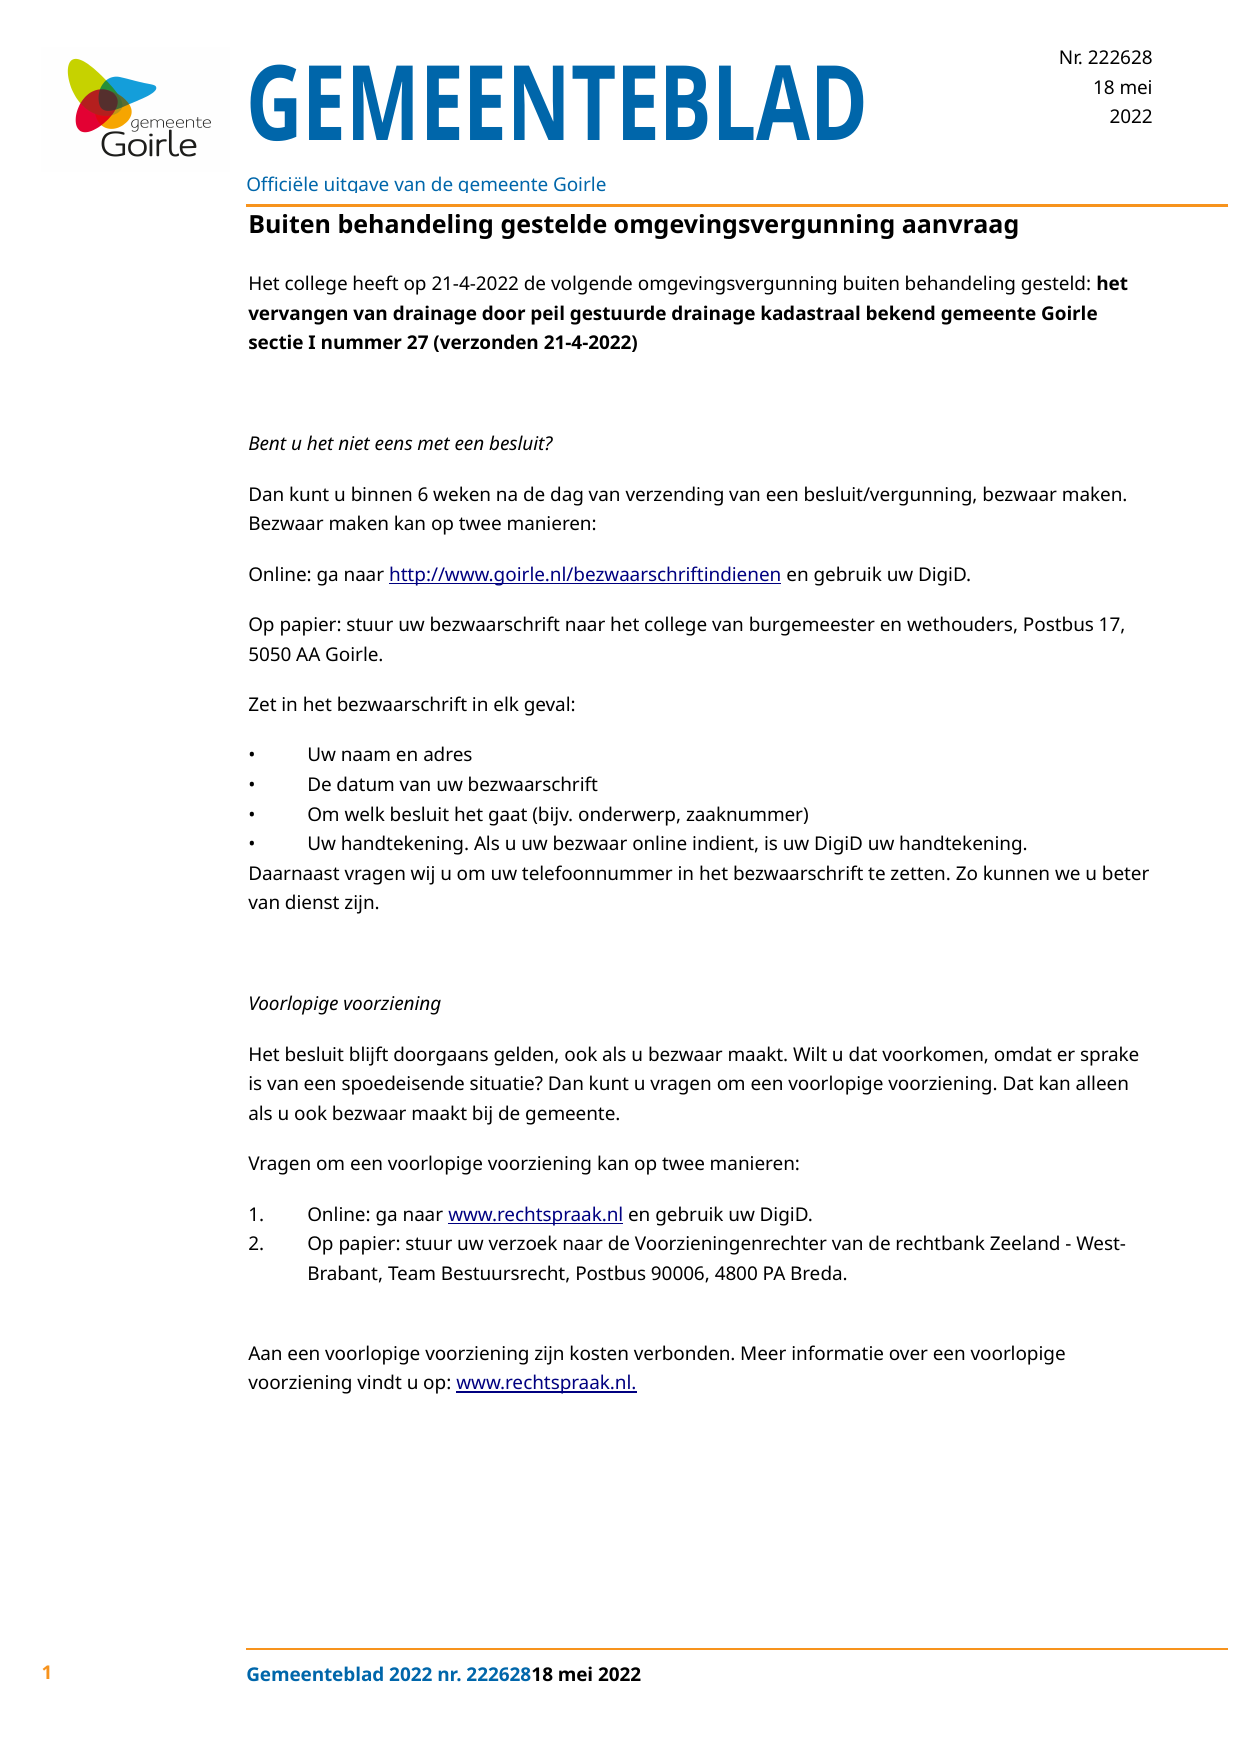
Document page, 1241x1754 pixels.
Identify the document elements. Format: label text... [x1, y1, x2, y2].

text Dan kunt u binnen 6 weken na de dag van verzending van een besluit/vergunning, bezwaar maken. Bezwaar maken kan op twee manieren: [248, 481, 1152, 536]
list Om welk besluit het gaat (bijv. onderwerp, zaaknummer) [248, 801, 1152, 826]
text Daarnaast vragen wij u om uw telefoonnummer in het bezwaarschrift te zetten. Zo kunnen we u beter van dienst zijn. [248, 860, 1152, 915]
text Het besluit blijft doorgaans gelden, ook als u bezwaar maakt. Wilt u dat voorkomen, omdat er sprake is van een spoedeisende situatie? Dan kunt u vragen om een voorlopige voorziening. Dat kan alleen als u ook bezwaar maakt bij de gemeente. [248, 1041, 1152, 1126]
text Buiten behandeling gestelde omgevingsvergunning aanvraag [248, 207, 1152, 241]
list Uw naam en adres [248, 742, 1152, 767]
text Voorlopige voorziening [248, 990, 1152, 1016]
text Vragen om een voorlopige voorziening kan op twee manieren: [248, 1150, 1152, 1176]
text Op papier: stuur uw bezwaarschrift naar het college van burgemeester en wethouders, Postbus 17, 5050 AA Goirle. [248, 611, 1152, 666]
text Zet in het bezwaarschrift in elk geval: [248, 691, 1152, 717]
list De datum van uw bezwaarschrift [248, 771, 1152, 797]
list Op papier: stuur uw verzoek naar de Voorzieningenrechter van de rechtbank Zeeland - West-Brabant, Team Bestuursrecht, Postbus 90006, 4800 PA Breda. [248, 1230, 1152, 1286]
list Online: ga naar www.rechtspraak.nl en gebruik uw DigiD. [248, 1201, 1152, 1226]
list Uw handtekening. Als u uw bezwaar online indient, is uw DigiD uw handtekening. [248, 830, 1152, 856]
text Bent u het niet eens met een besluit? [248, 430, 1152, 456]
picture [41, 47, 231, 172]
text Aan een voorlopige voorziening zijn kosten verbonden. Meer informatie over een voorlopige voorziening vindt u op: www.rechtspraak.nl. [248, 1340, 1152, 1395]
text Het college heeft op 21-4-2022 de volgende omgevingsvergunning buiten behandeling gesteld: het vervangen van drainage door peil gestuurde drainage kadastraal bekend gemeente Goirle sectie I nummer 27 (verzonden 21-4-2022) [248, 270, 1152, 355]
text Online: ga naar http://www.goirle.nl/bezwaarschriftindienen en gebruik uw DigiD. [248, 561, 1152, 586]
